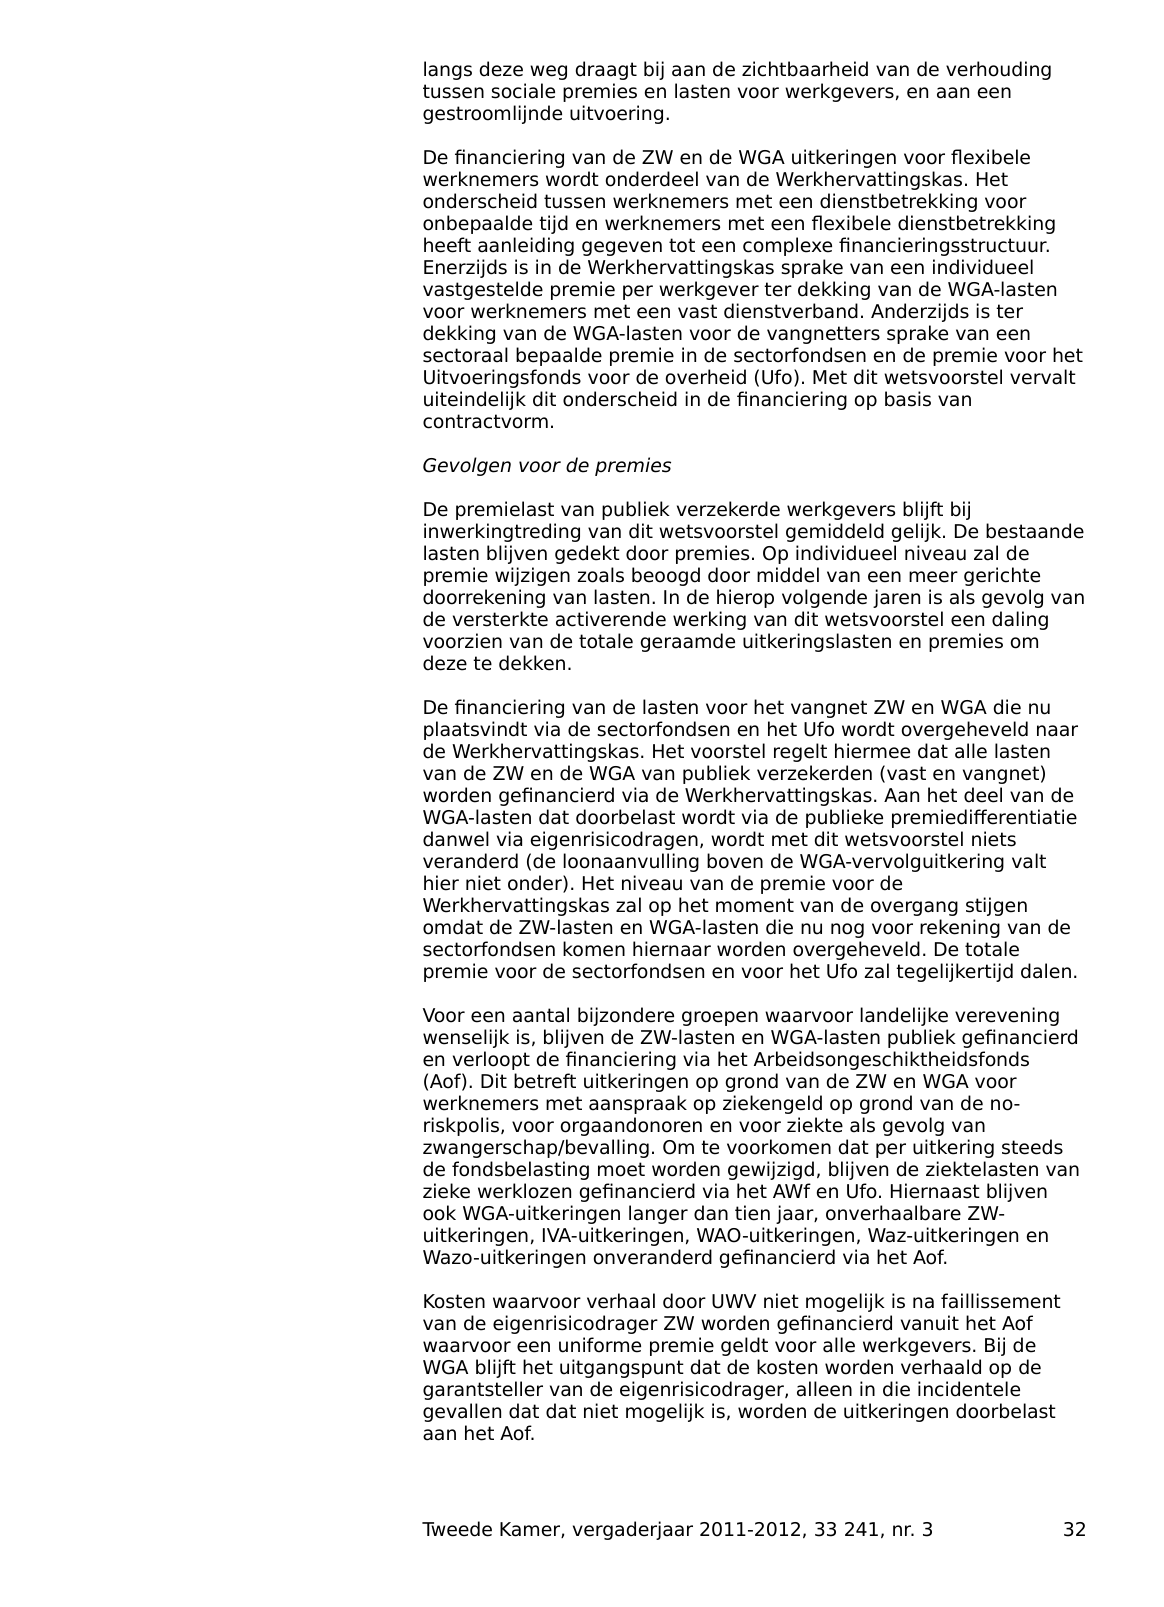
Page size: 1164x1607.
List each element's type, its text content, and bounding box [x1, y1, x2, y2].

text Kosten waarvoor verhaal door UWV niet mogelijk is na faillissement van de eigenrisicodrager ZW worden gefinancierd vanuit het Aof waarvoor een uniforme premie geldt voor alle werkgevers. Bij de WGA blijft het uitgangspunt dat de kosten worden verhaald op de garantsteller van de eigenrisicodrager, alleen in die incidentele gevallen dat dat niet mogelijk is, worden de uitkeringen doorbelast aan het Aof. [422, 1291, 1087, 1445]
text De premielast van publiek verzekerde werkgevers blijft bij inwerkingtreding van dit wetsvoorstel gemiddeld gelijk. De bestaande lasten blijven gedekt door premies. Op individueel niveau zal de premie wijzigen zoals beoogd door middel van een meer gerichte doorrekening van lasten. In de hierop volgende jaren is als gevolg van de versterkte activerende werking van dit wetsvoorstel een daling voorzien van de totale geraamde uitkeringslasten en premies om deze te dekken. [422, 499, 1087, 675]
text langs deze weg draagt bij aan de zichtbaarheid van de verhouding tussen sociale premies en lasten voor werkgevers, en aan een gestroomlijnde uitvoering. [422, 59, 1087, 125]
subtitle Gevolgen voor de premies [422, 455, 1087, 477]
text Voor een aantal bijzondere groepen waarvoor landelijke verevening wenselijk is, blijven de ZW-lasten en WGA-lasten publiek gefinancierd en verloopt de financiering via het Arbeidsongeschiktheidsfonds (Aof). Dit betreft uitkeringen op grond van de ZW en WGA voor werknemers met aanspraak op ziekengeld op grond van de no-riskpolis, voor orgaandonoren en voor ziekte als gevolg van zwangerschap/bevalling. Om te voorkomen dat per uitkering steeds de fondsbelasting moet worden gewijzigd, blijven de ziektelasten van zieke werklozen gefinancierd via het AWf en Ufo. Hiernaast blijven ook WGA-uitkeringen langer dan tien jaar, onverhaalbare ZW-uitkeringen, IVA-uitkeringen, WAO-uitkeringen, Waz-uitkeringen en Wazo-uitkeringen onveranderd gefinancierd via het Aof. [422, 1005, 1087, 1269]
text De financiering van de lasten voor het vangnet ZW en WGA die nu plaatsvindt via de sectorfondsen en het Ufo wordt overgeheveld naar de Werkhervattingskas. Het voorstel regelt hiermee dat alle lasten van de ZW en de WGA van publiek verzekerden (vast en vangnet) worden gefinancierd via de Werkhervattingskas. Aan het deel van de WGA-lasten dat doorbelast wordt via de publieke premiedifferentiatie danwel via eigenrisicodragen, wordt met dit wetsvoorstel niets veranderd (de loonaanvulling boven de WGA-vervolguitkering valt hier niet onder). Het niveau van de premie voor de Werkhervattingskas zal op het moment van de overgang stijgen omdat de ZW-lasten en WGA-lasten die nu nog voor rekening van de sectorfondsen komen hiernaar worden overgeheveld. De totale premie voor de sectorfondsen en voor het Ufo zal tegelijkertijd dalen. [422, 697, 1087, 983]
text De financiering van de ZW en de WGA uitkeringen voor flexibele werknemers wordt onderdeel van de Werkhervattingskas. Het onderscheid tussen werknemers met een dienstbetrekking voor onbepaalde tijd en werknemers met een flexibele dienstbetrekking heeft aanleiding gegeven tot een complexe financieringsstructuur. Enerzijds is in de Werkhervattingskas sprake van een individueel vastgestelde premie per werkgever ter dekking van de WGA-lasten voor werknemers met een vast dienstverband. Anderzijds is ter dekking van de WGA-lasten voor de vangnetters sprake van een sectoraal bepaalde premie in de sectorfondsen en de premie voor het Uitvoeringsfonds voor de overheid (Ufo). Met dit wetsvoorstel vervalt uiteindelijk dit onderscheid in de financiering op basis van contractvorm. [422, 147, 1087, 433]
